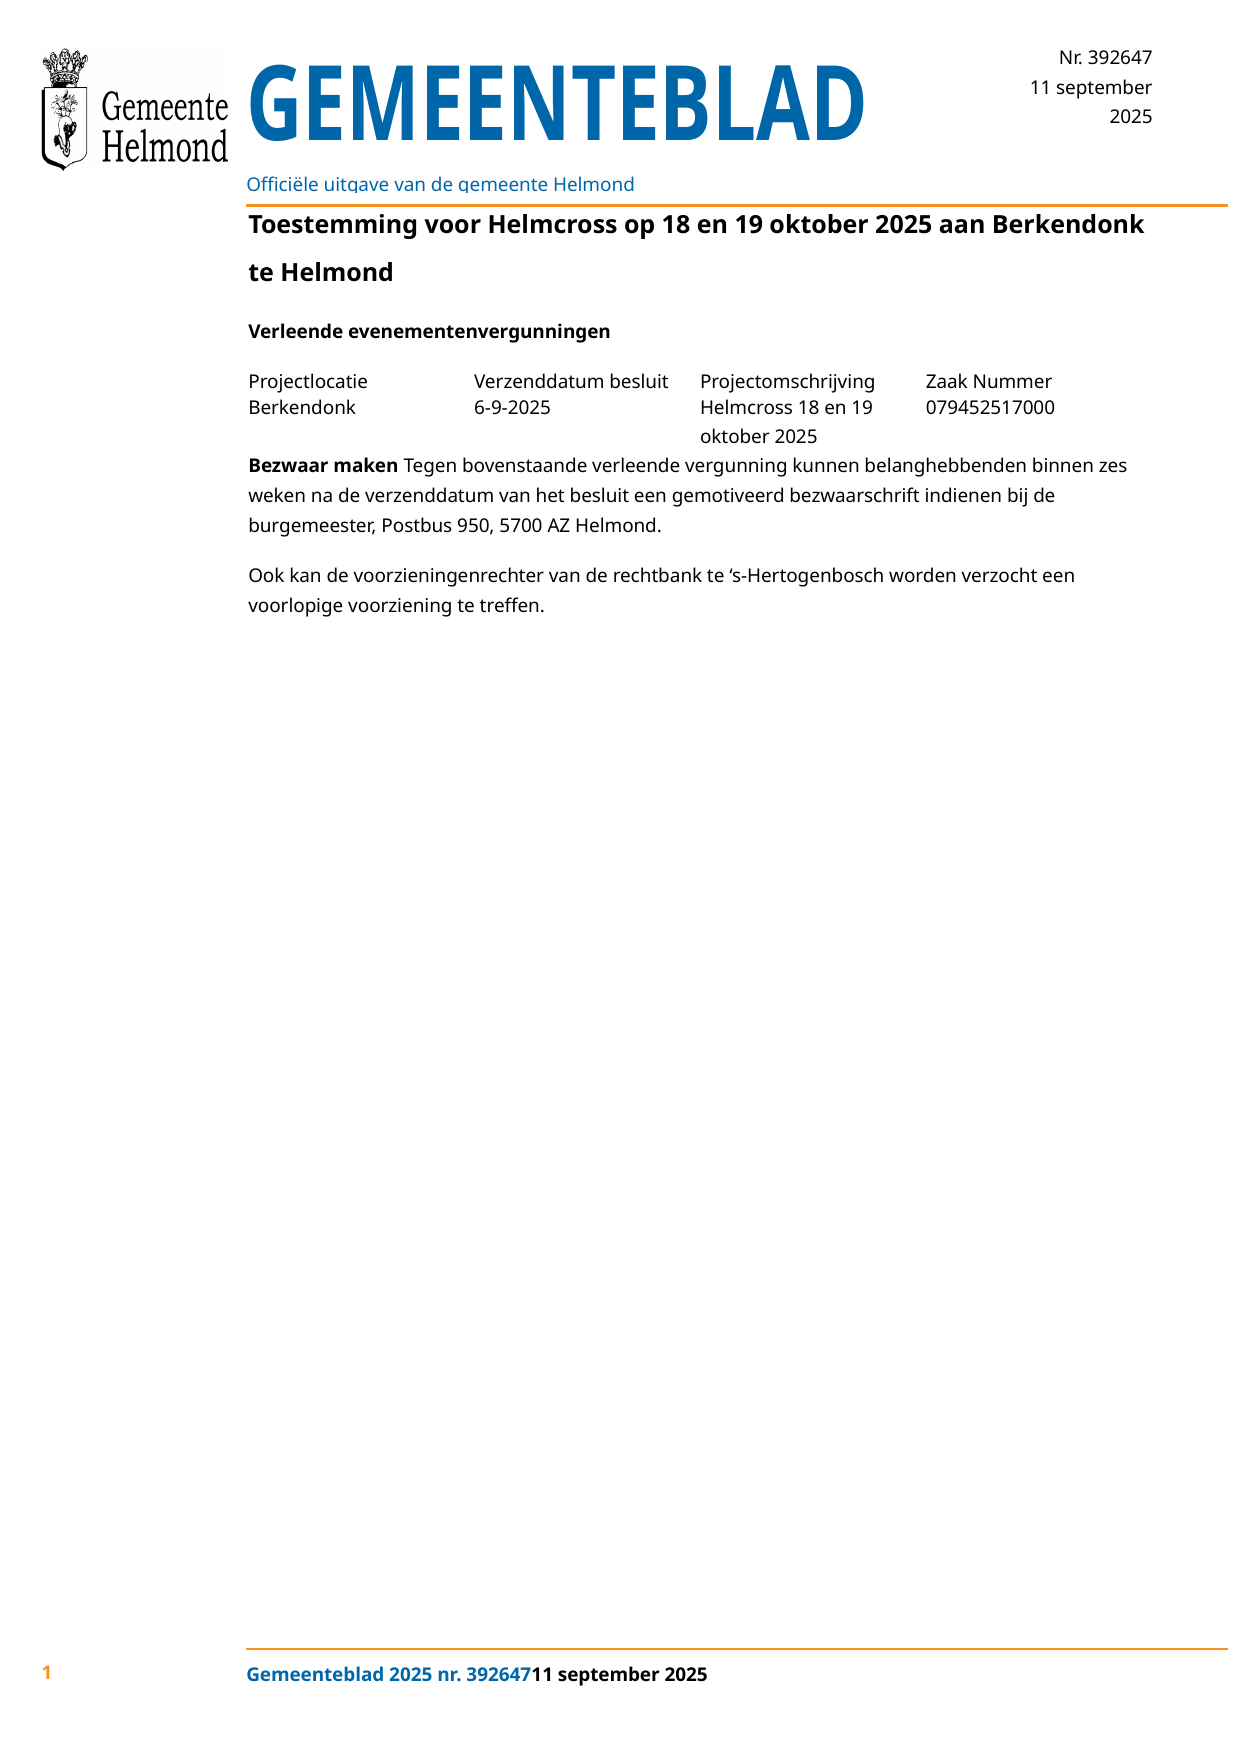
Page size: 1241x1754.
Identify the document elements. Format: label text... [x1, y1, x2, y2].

picture [41, 47, 231, 172]
table_header Zaak Nummer [926, 369, 1152, 394]
text Bezwaar maken Tegen bovenstaande verleende vergunning kunnen belanghebbenden binnen zes weken na de verzenddatum van het besluit een gemotiveerd bezwaarschrift indienen bij de burgemeester, Postbus 950, 5700 AZ Helmond. [248, 453, 1152, 538]
text Ook kan de voorzieningenrechter van de rechtbank te ‘s-Hertogenbosch worden verzocht een voorlopige voorziening te treffen. [248, 562, 1152, 618]
text Toestemming voor Helmcross op 18 en 19 oktober 2025 aan Berkendonk te Helmond [248, 207, 1152, 288]
text Verleende evenementenvergunningen [248, 318, 1152, 344]
table_header Projectlocatie [248, 369, 474, 394]
table_cell 079452517000 [926, 394, 1152, 449]
table_header Projectomschrijving [700, 369, 926, 394]
table_header Verzenddatum besluit [474, 369, 700, 394]
table_cell 6-9-2025 [474, 394, 700, 449]
table_cell Berkendonk [248, 394, 474, 449]
table_cell Helmcross 18 en 19 oktober 2025 [700, 394, 926, 449]
